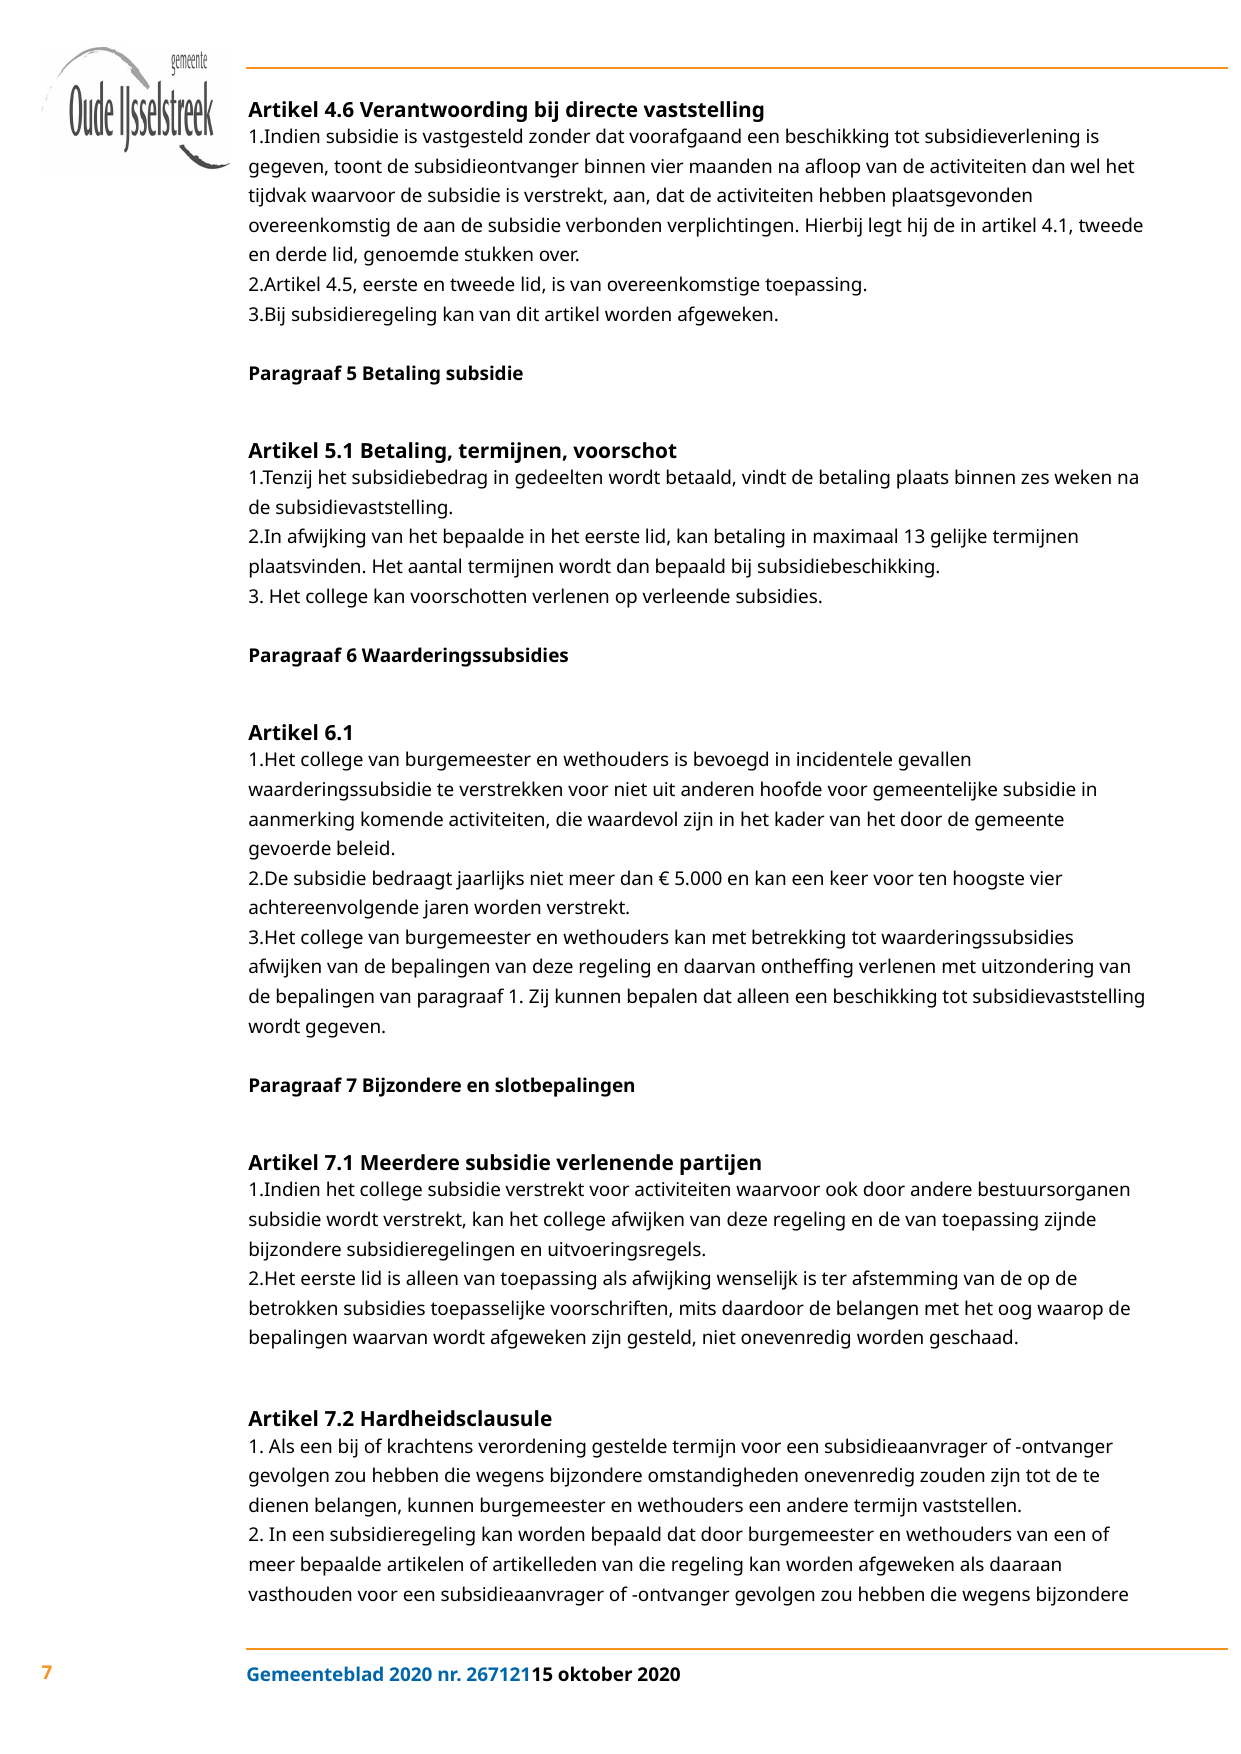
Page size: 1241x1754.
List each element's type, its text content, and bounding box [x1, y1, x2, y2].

text 2. In een subsidieregeling kan worden bepaald dat door burgemeester en wethouders van een of meer bepaalde artikelen of artikelleden van die regeling kan worden afgeweken als daaraan vasthouden voor een subsidieaanvrager of -ontvanger gevolgen zou hebben die wegens bijzondere [248, 1522, 1152, 1607]
text 3.Het college van burgemeester en wethouders kan met betrekking tot waarderingssubsidies afwijken van de bepalingen van deze regeling en daarvan ontheffing verlenen met uitzondering van de bepalingen van paragraaf 1. Zij kunnen bepalen dat alleen een beschikking tot subsidievaststelling wordt gegeven. [248, 924, 1152, 1038]
text 2.Het eerste lid is alleen van toepassing als afwijking wenselijk is ter afstemming van de op de betrokken subsidies toepasselijke voorschriften, mits daardoor de belangen met het oog waarop de bepalingen waarvan wordt afgeweken zijn gesteld, niet onevenredig worden geschaad. [248, 1265, 1152, 1350]
text 1.Indien het college subsidie verstrekt voor activiteiten waarvoor ook door andere bestuursorganen subsidie wordt verstrekt, kan het college afwijken van deze regeling en de van toepassing zijnde bijzondere subsidieregelingen en uitvoeringsregels. [248, 1177, 1152, 1261]
text Artikel 7.1 Meerdere subsidie verlenende partijen [248, 1148, 1152, 1177]
text 2.In afwijking van het bepaalde in het eerste lid, kan betaling in maximaal 13 gelijke termijnen plaatsvinden. Het aantal termijnen wordt dan bepaald bij subsidiebeschikking. [248, 524, 1152, 579]
text 1.Tenzij het subsidiebedrag in gedeelten wordt betaald, vindt de betaling plaats binnen zes weken na de subsidievaststelling. [248, 464, 1152, 520]
text 1. Als een bij of krachtens verordening gestelde termijn voor een subsidieaanvrager of -ontvanger gevolgen zou hebben die wegens bijzondere omstandigheden onevenredig zouden zijn tot de te dienen belangen, kunnen burgemeester en wethouders een andere termijn vaststellen. [248, 1433, 1152, 1518]
text Artikel 5.1 Betaling, termijnen, voorschot [248, 436, 1152, 464]
text 2.De subsidie bedraagt jaarlijks niet meer dan € 5.000 en kan een keer voor ten hoogste vier achtereenvolgende jaren worden verstrekt. [248, 865, 1152, 920]
text Artikel 7.2 Hardheidsclausule [248, 1404, 1152, 1433]
text 3.Bij subsidieregeling kan van dit artikel worden afgeweken. [248, 301, 1152, 326]
text Paragraaf 6 Waarderingssubsidies [248, 642, 1152, 668]
text Paragraaf 7 Bijzondere en slotbepalingen [248, 1072, 1152, 1098]
text 2.Artikel 4.5, eerste en tweede lid, is van overeenkomstige toepassing. [248, 271, 1152, 297]
text 3. Het college kan voorschotten verlenen op verleende subsidies. [248, 583, 1152, 608]
text Artikel 6.1 [248, 718, 1152, 747]
text Paragraaf 5 Betaling subsidie [248, 360, 1152, 386]
picture [41, 47, 231, 172]
text 1.Het college van burgemeester en wethouders is bevoegd in incidentele gevallen waarderingssubsidie te verstrekken voor niet uit anderen hoofde voor gemeentelijke subsidie in aanmerking komende activiteiten, die waardevol zijn in het kader van het door de gemeente gevoerde beleid. [248, 747, 1152, 861]
text Artikel 4.6 Verantwoording bij directe vaststelling [248, 95, 1152, 123]
text 1.Indien subsidie is vastgesteld zonder dat voorafgaand een beschikking tot subsidieverlening is gegeven, toont de subsidieontvanger binnen vier maanden na afloop van de activiteiten dan wel het tijdvak waarvoor de subsidie is verstrekt, aan, dat de activiteiten hebben plaatsgevonden overeenkomstig de aan de subsidie verbonden verplichtingen. Hierbij legt hij de in artikel 4.1, tweede en derde lid, genoemde stukken over. [248, 123, 1152, 267]
